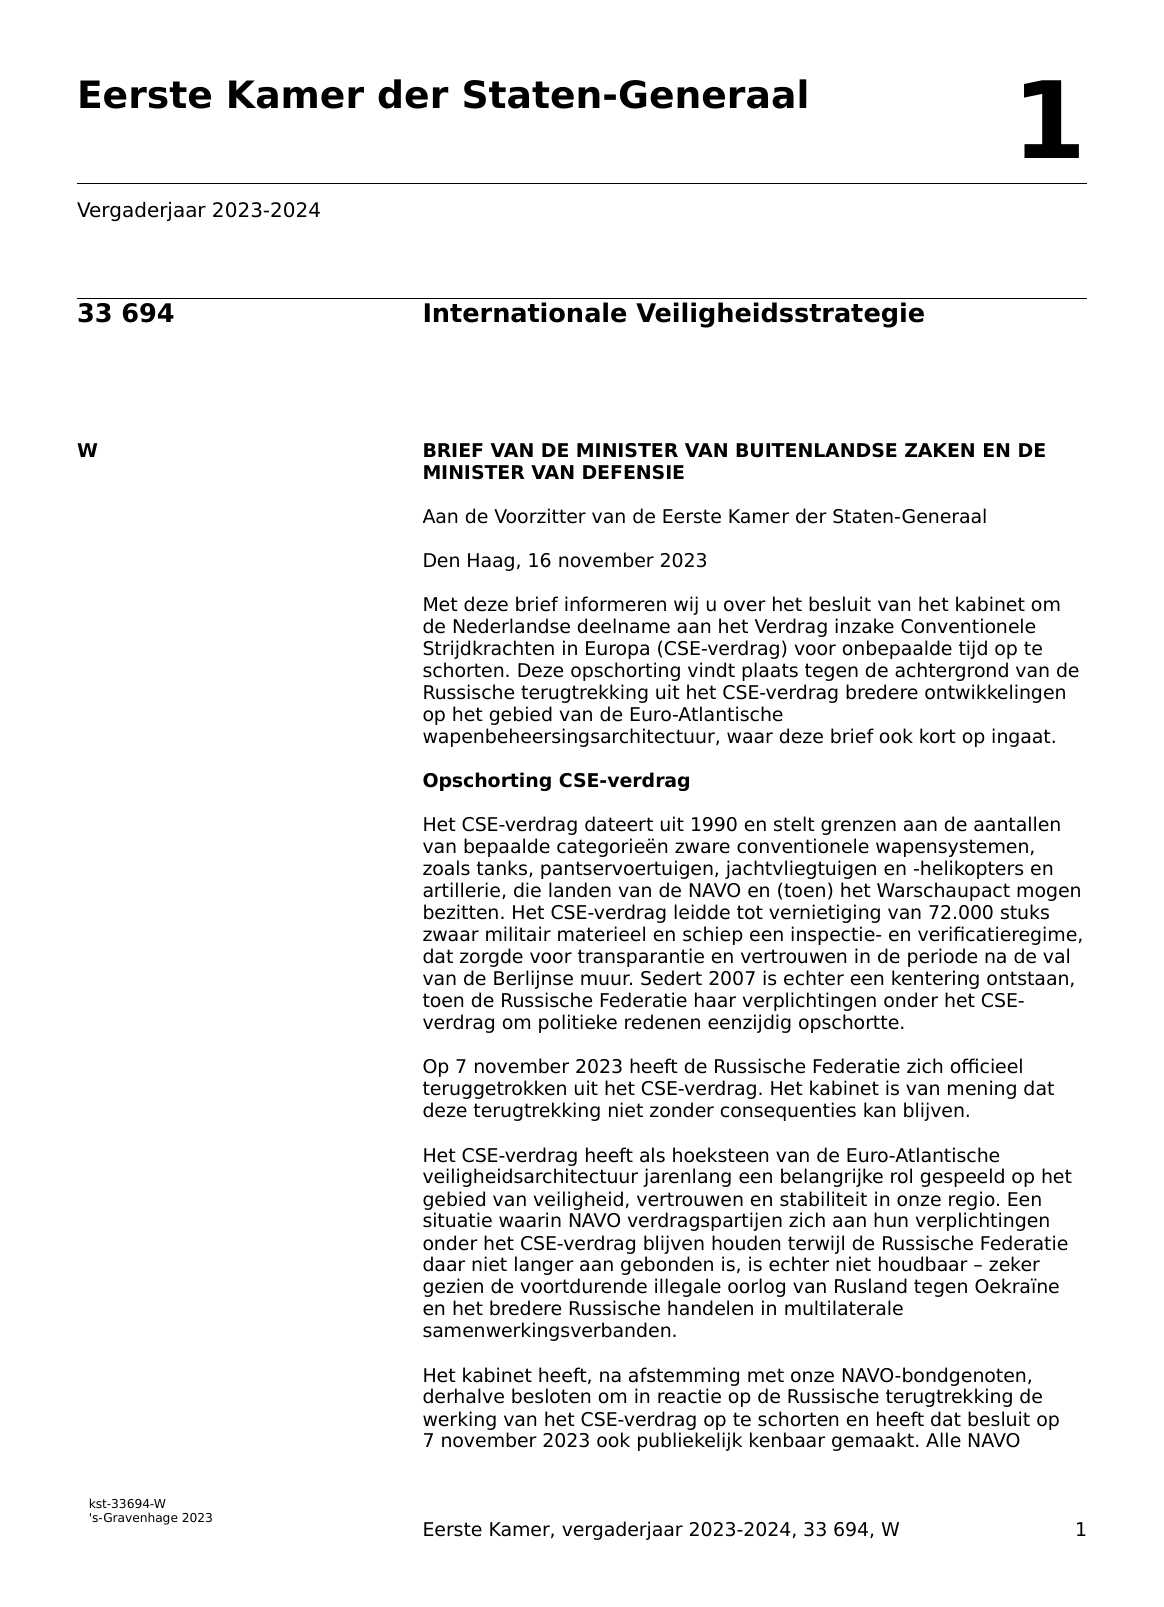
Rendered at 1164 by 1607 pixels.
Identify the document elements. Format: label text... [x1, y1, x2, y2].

table_cell Vergaderjaar 2023-2024 [77, 184, 1087, 298]
subtitle 33 694 Internationale Veiligheidsstrategie [77, 299, 1087, 329]
text 's-Gravenhage 2023 [88, 1511, 323, 1525]
table_header Eerste Kamer der Staten-Generaal [77, 59, 886, 183]
text Met deze brief informeren wij u over het besluit van het kabinet om de Nederlandse deelname aan het Verdrag inzake Conventionele Strijdkrachten in Europa (CSE-verdrag) voor onbepaalde tijd op te schorten. Deze opschorting vindt plaats tegen de achtergrond van de Russische terugtrekking uit het CSE-verdrag bredere ontwikkelingen op het gebied van de Euro-Atlantische wapenbeheersingsarchitectuur, waar deze brief ook kort op ingaat. [422, 594, 1087, 748]
text Het CSE-verdrag dateert uit 1990 en stelt grenzen aan de aantallen van bepaalde categorieën zware conventionele wapensystemen, zoals tanks, pantservoertuigen, jachtvliegtuigen en -helikopters en artillerie, die landen van de NAVO en (toen) het Warschaupact mogen bezitten. Het CSE-verdrag leidde tot vernietiging van 72.000 stuks zwaar militair materieel en schiep een inspectie- en verificatieregime, dat zorgde voor transparantie en vertrouwen in de periode na de val van de Berlijnse muur. Sedert 2007 is echter een kentering ontstaan, toen de Russische Federatie haar verplichtingen onder het CSE-verdrag om politieke redenen eenzijdig opschortte. [422, 814, 1087, 1034]
subtitle Opschorting CSE-verdrag [422, 770, 1087, 792]
text Op 7 november 2023 heeft de Russische Federatie zich officieel teruggetrokken uit het CSE-verdrag. Het kabinet is van mening dat deze terugtrekking niet zonder consequenties kan blijven. [422, 1056, 1087, 1122]
table_header 1 [886, 59, 1087, 183]
text Het kabinet heeft, na afstemming met onze NAVO-bondgenoten, derhalve besloten om in reactie op de Russische terugtrekking de werking van het CSE-verdrag op te schorten en heeft dat besluit op 7 november 2023 ook publiekelijk kenbaar gemaakt. Alle NAVO [422, 1364, 1087, 1452]
text kst-33694-W [88, 1497, 323, 1511]
text Het CSE-verdrag heeft als hoeksteen van de Euro-Atlantische veiligheidsarchitectuur jarenlang een belangrijke rol gespeeld op het gebied van veiligheid, vertrouwen en stabiliteit in onze regio. Een situatie waarin NAVO verdragspartijen zich aan hun verplichtingen onder het CSE-verdrag blijven houden terwijl de Russische Federatie daar niet langer aan gebonden is, is echter niet houdbaar – zeker gezien de voortdurende illegale oorlog van Rusland tegen Oekraïne en het bredere Russische handelen in multilaterale samenwerkingsverbanden. [422, 1144, 1087, 1342]
text Den Haag, 16 november 2023 [422, 550, 1087, 572]
text Aan de Voorzitter van de Eerste Kamer der Staten-Generaal [422, 506, 1087, 528]
subtitle W BRIEF VAN DE MINISTER VAN BUITENLANDSE ZAKEN EN DE MINISTER VAN DEFENSIE [77, 440, 1087, 484]
